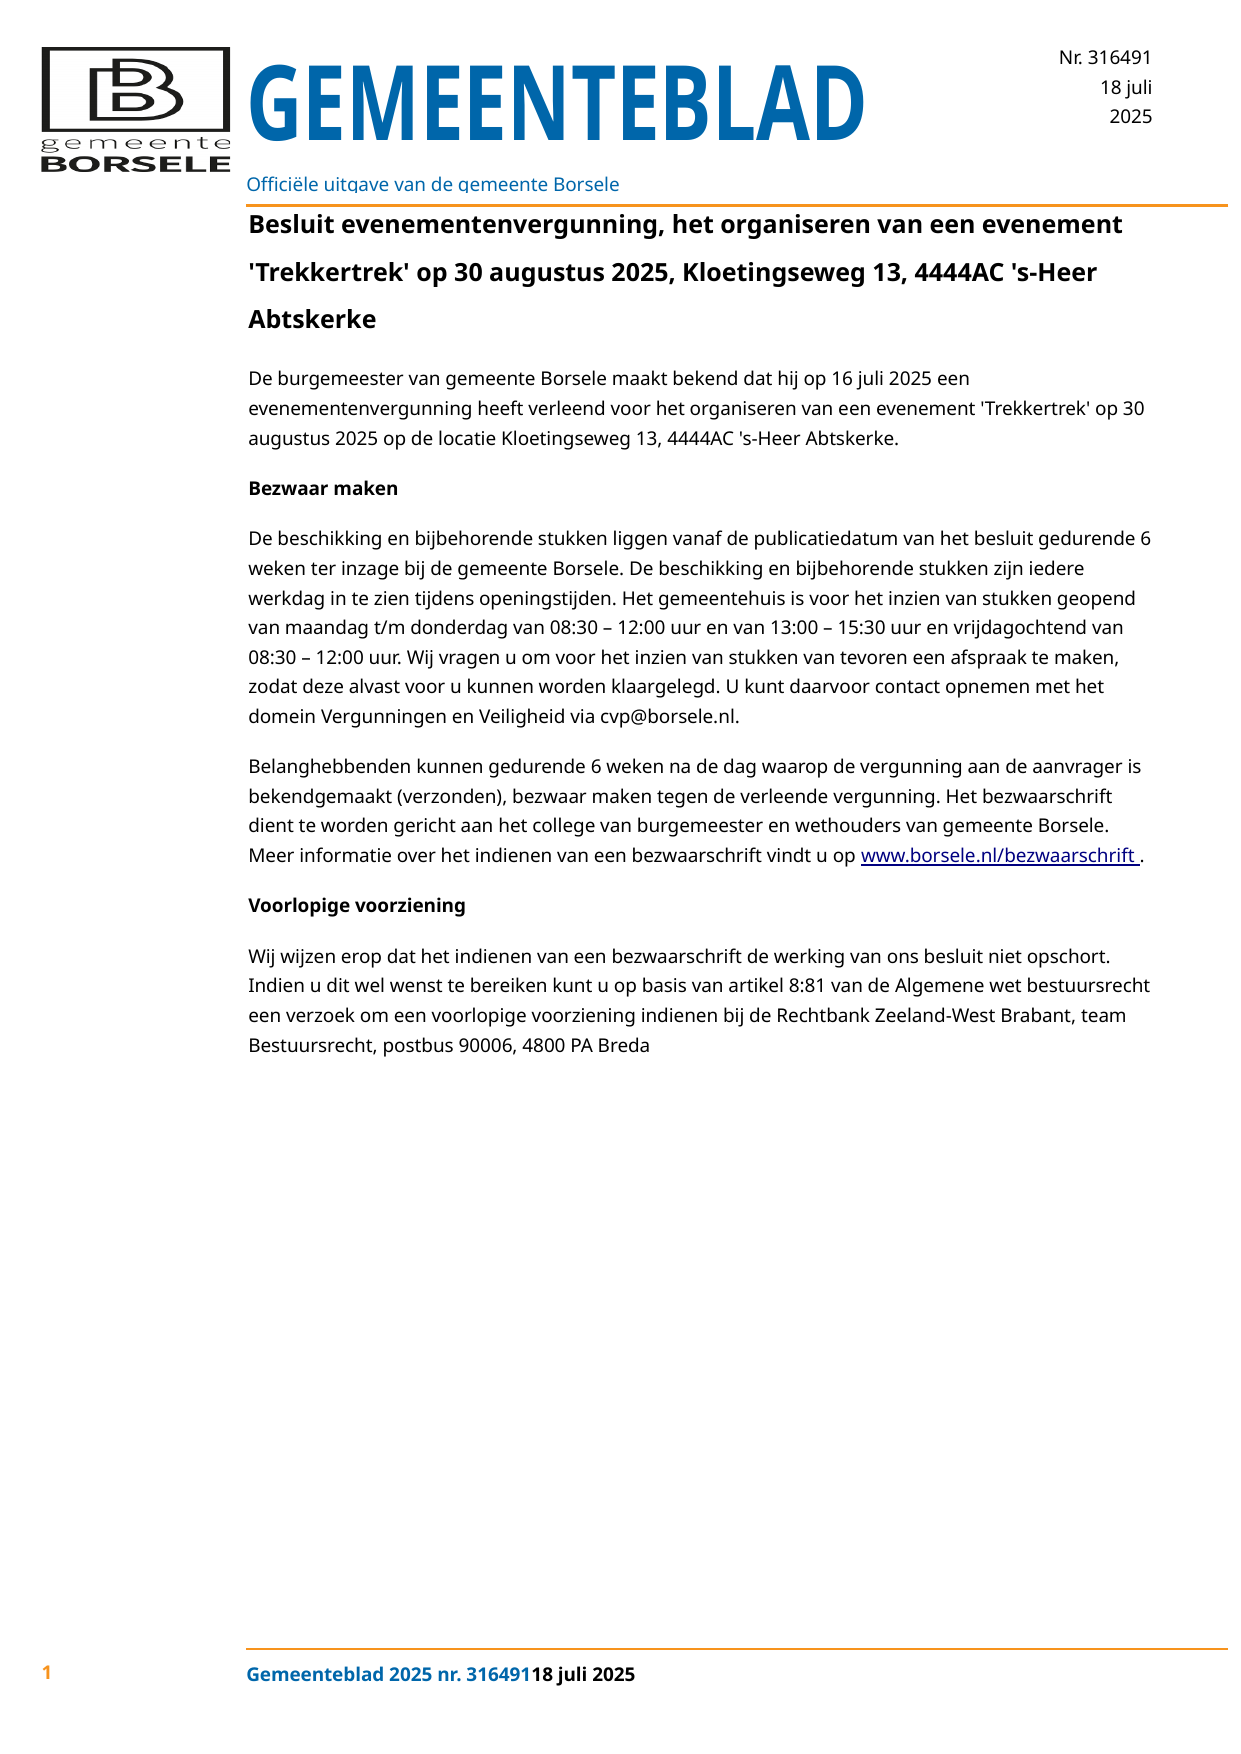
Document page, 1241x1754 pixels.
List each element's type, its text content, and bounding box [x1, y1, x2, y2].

text Wij wijzen erop dat het indienen van een bezwaarschrift de werking van ons besluit niet opschort. Indien u dit wel wenst te bereiken kunt u op basis van artikel 8:81 van de Algemene wet bestuursrecht een verzoek om een voorlopige voorziening indienen bij de Rechtbank Zeeland-West Brabant, team Bestuursrecht, postbus 90006, 4800 PA Breda [248, 943, 1152, 1057]
text De beschikking en bijbehorende stukken liggen vanaf de publicatiedatum van het besluit gedurende 6 weken ter inzage bij de gemeente Borsele. De beschikking en bijbehorende stukken zijn iedere werkdag in te zien tijdens openingstijden. Het gemeentehuis is voor het inzien van stukken geopend van maandag t/m donderdag van 08:30 – 12:00 uur en van 13:00 – 15:30 uur en vrijdagochtend van 08:30 – 12:00 uur. Wij vragen u om voor het inzien van stukken van tevoren een afspraak te maken, zodat deze alvast voor u kunnen worden klaargelegd. U kunt daarvoor contact opnemen met het domein Vergunningen en Veiligheid via cvp@borsele.nl. [248, 526, 1152, 729]
text De burgemeester van gemeente Borsele maakt bekend dat hij op 16 juli 2025 een evenementenvergunning heeft verleend voor het organiseren van een evenement 'Trekkertrek' op 30 augustus 2025 op de locatie Kloetingseweg 13, 4444AC 's-Heer Abtskerke. [248, 366, 1152, 450]
text Belanghebbenden kunnen gedurende 6 weken na de dag waarop de vergunning aan de aanvrager is bekendgemaakt (verzonden), bezwaar maken tegen de verleende vergunning. Het bezwaarschrift dient te worden gericht aan het college van burgemeester en wethouders van gemeente Borsele. Meer informatie over het indienen van een bezwaarschrift vindt u op www.borsele.nl/bezwaarschrift . [248, 753, 1152, 868]
text Besluit evenementenvergunning, het organiseren van een evenement 'Trekkertrek' op 30 augustus 2025, Kloetingseweg 13, 4444AC 's-Heer Abtskerke [248, 207, 1152, 336]
text Voorlopige voorziening [248, 893, 1152, 918]
text Bezwaar maken [248, 475, 1152, 501]
picture [41, 47, 231, 172]
